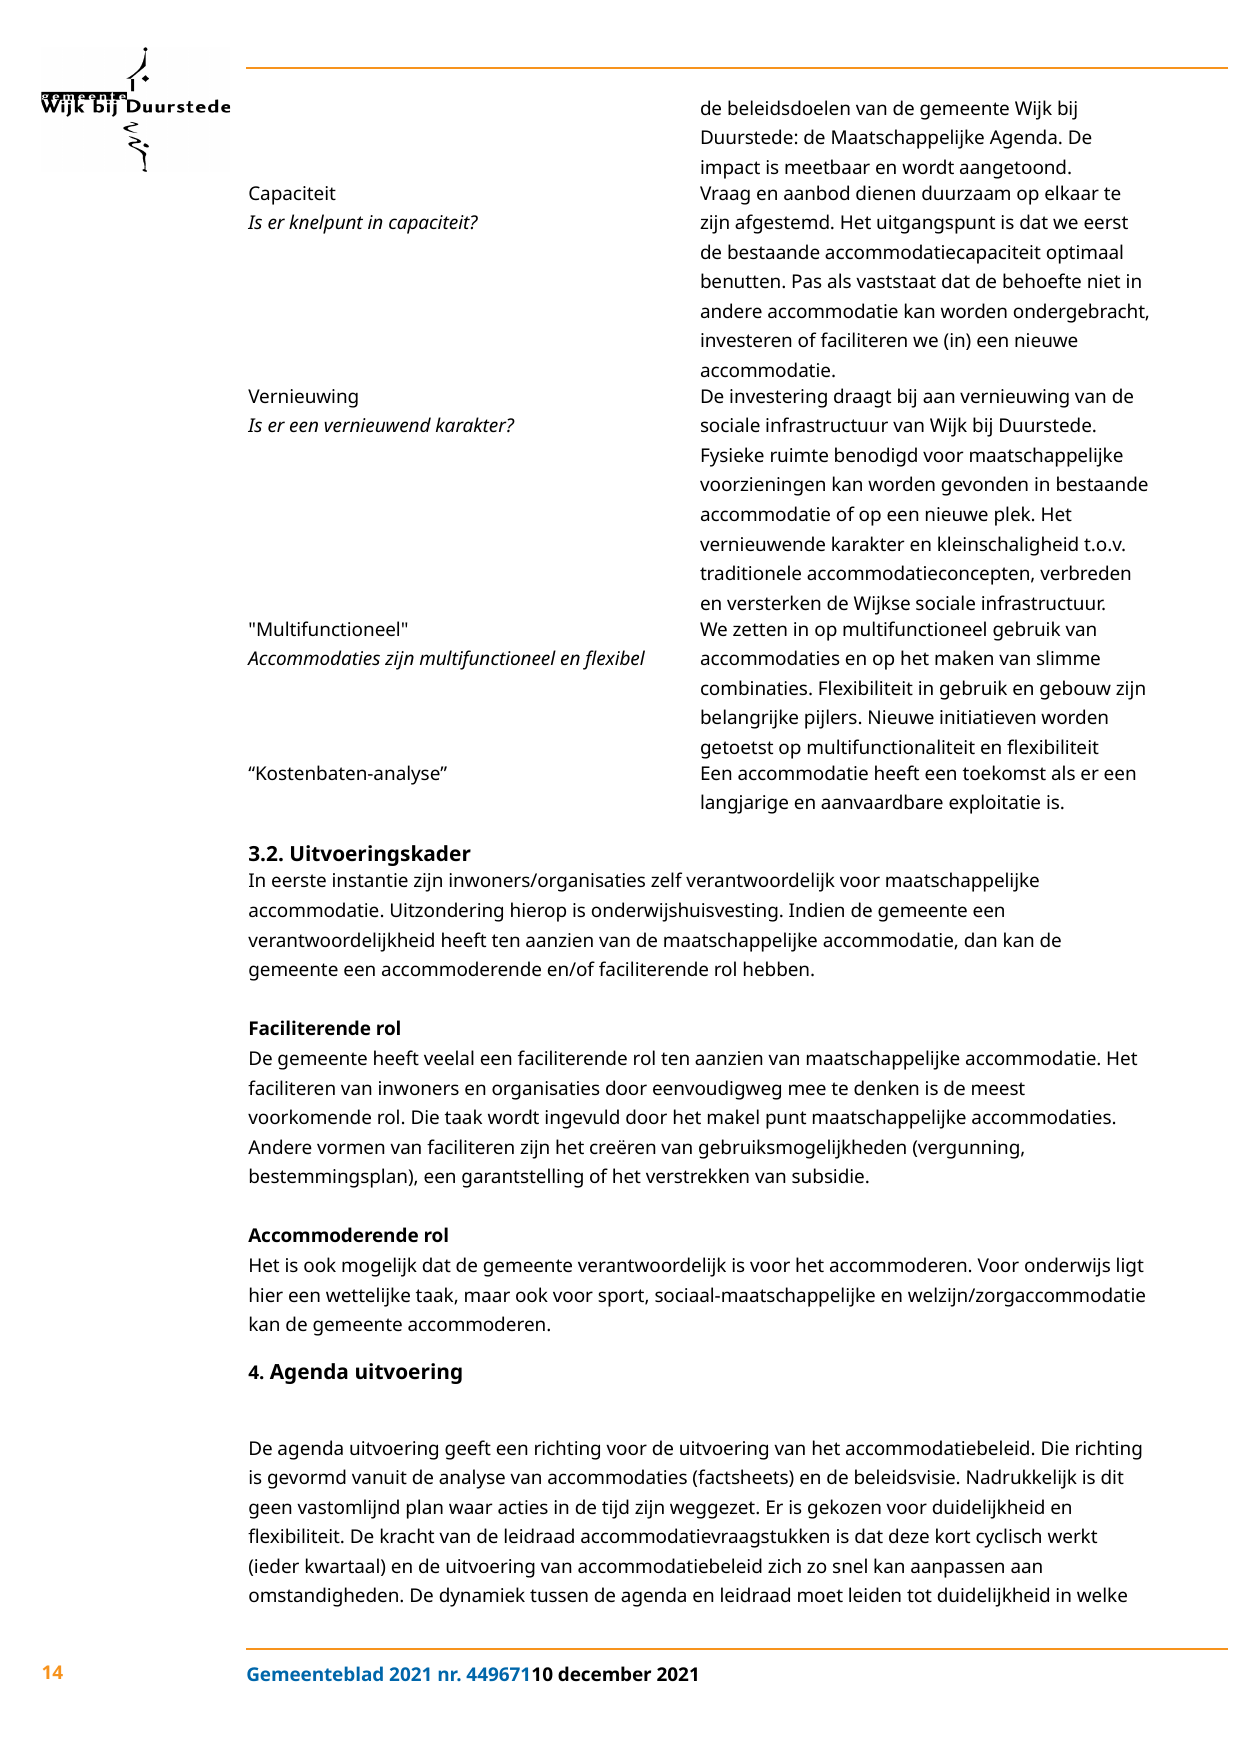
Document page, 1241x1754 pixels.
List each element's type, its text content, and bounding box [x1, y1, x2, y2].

table_cell “Kostenbaten-analyse” [248, 760, 700, 815]
table_cell We zetten in op multifunctioneel gebruik van accommodaties en op het maken van slimme combinaties. Flexibiliteit in gebruik en gebouw zijn belangrijke pijlers. Nieuwe initiatieven worden getoetst op multifunctionaliteit en flexibiliteit [700, 616, 1152, 760]
text Het is ook mogelijk dat de gemeente verantwoordelijk is voor het accommoderen. Voor onderwijs ligt hier een wettelijke taak, maar ook voor sport, sociaal-maatschappelijke en welzijn/zorgaccommodatie kan de gemeente accommoderen. [248, 1252, 1152, 1337]
table_cell "Multifunctioneel" Accommodaties zijn multifunctioneel en flexibel [248, 616, 700, 760]
text Accommoderende rol [248, 1223, 1152, 1248]
text De gemeente heeft veelal een faciliterende rol ten aanzien van maatschappelijke accommodatie. Het faciliteren van inwoners en organisaties door eenvoudigweg mee te denken is de meest voorkomende rol. Die taak wordt ingevuld door het makel punt maatschappelijke accommodaties. Andere vormen van faciliteren zijn het creëren van gebruiksmogelijkheden (vergunning, bestemmingsplan), een garantstelling of het verstrekken van subsidie. [248, 1045, 1152, 1189]
text In eerste instantie zijn inwoners/organisaties zelf verantwoordelijk voor maatschappelijke accommodatie. Uitzondering hierop is onderwijshuisvesting. Indien de gemeente een verantwoordelijkheid heeft ten aanzien van de maatschappelijke accommodatie, dan kan de gemeente een accommoderende en/of faciliterende rol hebben. [248, 868, 1152, 982]
text 3.2. Uitvoeringskader [248, 839, 1152, 868]
text Faciliterende rol [248, 1016, 1152, 1041]
text 4. Agenda uitvoering [248, 1357, 1152, 1385]
table_cell Vraag en aanbod dienen duurzaam op elkaar te zijn afgestemd. Het uitgangspunt is dat we eerst de bestaande accommodatiecapaciteit optimaal benutten. Pas als vaststaat dat de behoefte niet in andere accommodatie kan worden ondergebracht, investeren of faciliteren we (in) een nieuwe accommodatie. [700, 180, 1152, 383]
table_cell Capaciteit Is er knelpunt in capaciteit? [248, 180, 700, 383]
table_cell Vernieuwing Is er een vernieuwend karakter? [248, 383, 700, 616]
picture [41, 47, 231, 172]
table_cell De investering draagt bij aan vernieuwing van de sociale infrastructuur van Wijk bij Duurstede. Fysieke ruimte benodigd voor maatschappelijke voorzieningen kan worden gevonden in bestaande accommodatie of op een nieuwe plek. Het vernieuwende karakter en kleinschaligheid t.o.v. traditionele accommodatieconcepten, verbreden en versterken de Wijkse sociale infrastructuur. [700, 383, 1152, 616]
table_cell de beleidsdoelen van de gemeente Wijk bij Duurstede: de Maatschappelijke Agenda. De impact is meetbaar en wordt aangetoond. [700, 95, 1152, 180]
table_cell [248, 95, 700, 180]
table_cell Een accommodatie heeft een toekomst als er een langjarige en aanvaardbare exploitatie is. [700, 760, 1152, 815]
text De agenda uitvoering geeft een richting voor de uitvoering van het accommodatiebeleid. Die richting is gevormd vanuit de analyse van accommodaties (factsheets) en de beleidsvisie. Nadrukkelijk is dit geen vastomlijnd plan waar acties in de tijd zijn weggezet. Er is gekozen voor duidelijkheid en flexibiliteit. De kracht van de leidraad accommodatievraagstukken is dat deze kort cyclisch werkt (ieder kwartaal) en de uitvoering van accommodatiebeleid zich zo snel kan aanpassen aan omstandigheden. De dynamiek tussen de agenda en leidraad moet leiden tot duidelijkheid in welke [248, 1435, 1152, 1608]
